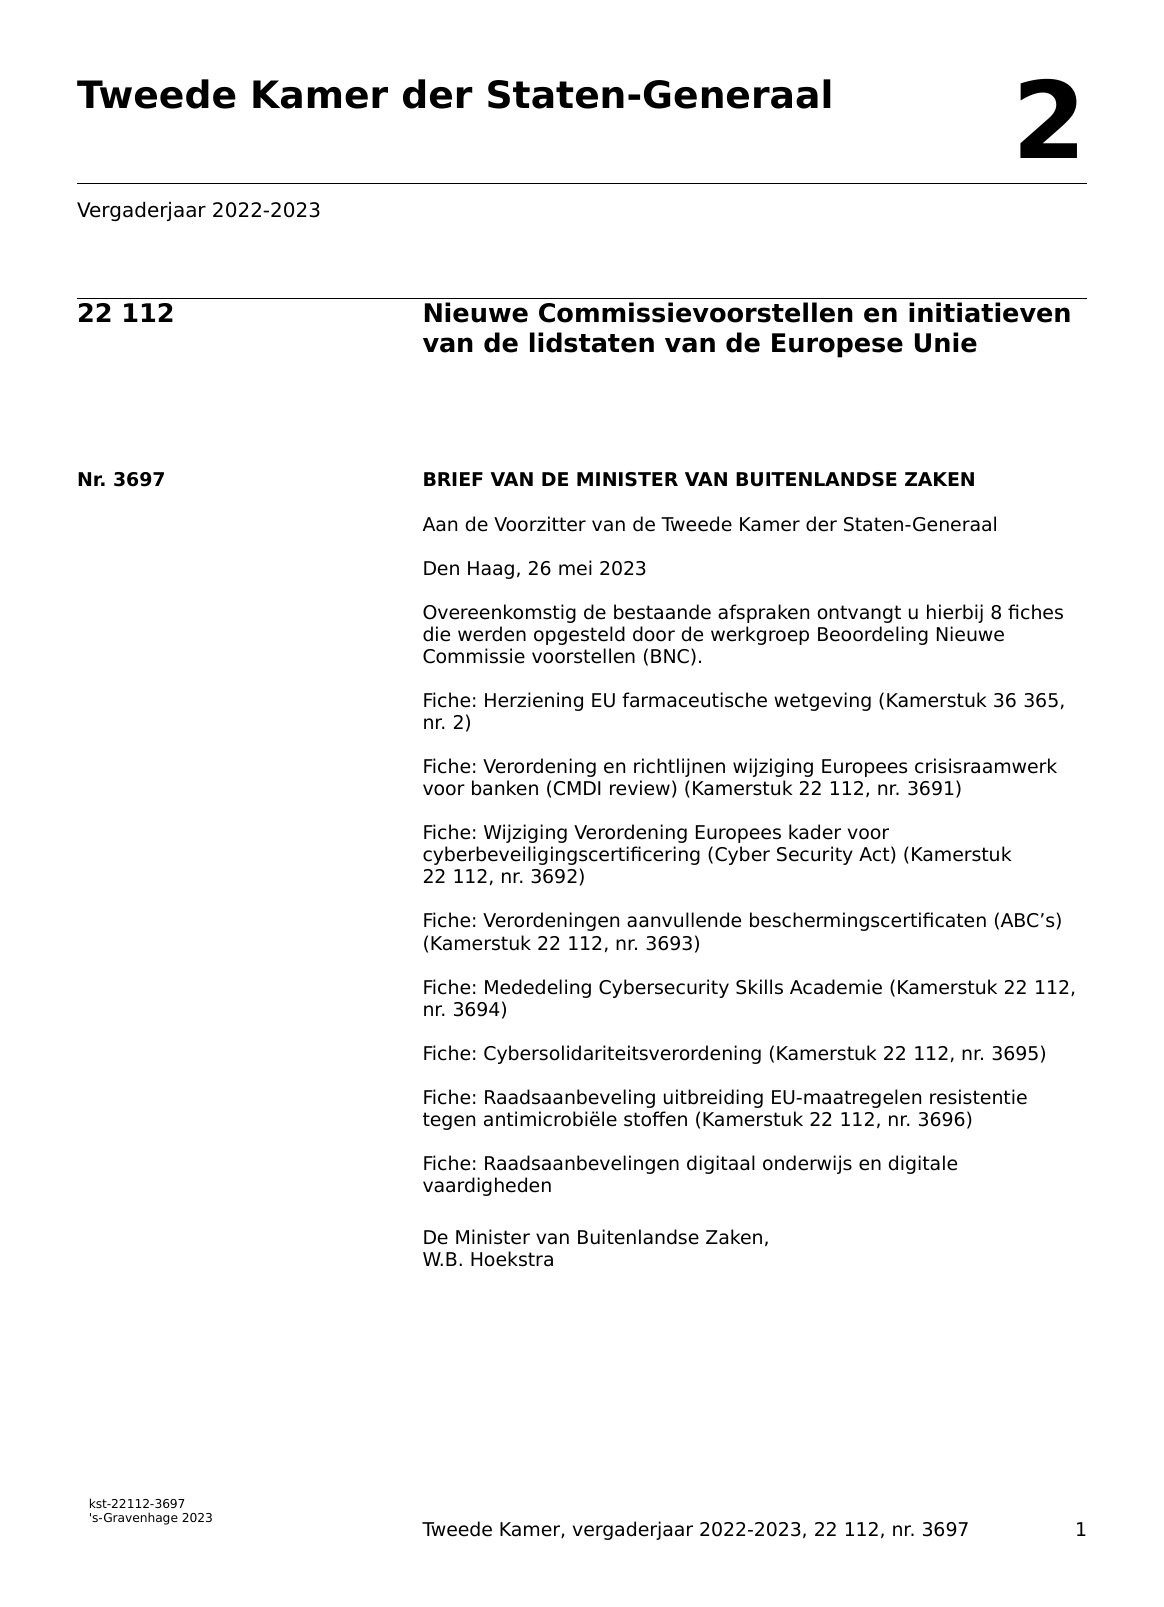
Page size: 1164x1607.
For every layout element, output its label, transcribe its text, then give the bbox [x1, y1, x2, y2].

table_cell Vergaderjaar 2022-2023 [77, 184, 1087, 298]
text Fiche: Raadsaanbevelingen digitaal onderwijs en digitale vaardigheden [422, 1153, 1087, 1197]
text Overeenkomstig de bestaande afspraken ontvangt u hierbij 8 fiches die werden opgesteld door de werkgroep Beoordeling Nieuwe Commissie voorstellen (BNC). [422, 602, 1087, 668]
text Fiche: Herziening EU farmaceutische wetgeving (Kamerstuk 36 365, nr. 2) [422, 690, 1087, 734]
table_header Tweede Kamer der Staten-Generaal [77, 59, 886, 183]
text Fiche: Verordeningen aanvullende beschermingscertificaten (ABC’s) (Kamerstuk 22 112, nr. 3693) [422, 910, 1087, 954]
text 's-Gravenhage 2023 [88, 1511, 323, 1525]
text Fiche: Wijziging Verordening Europees kader voor cyberbeveiligingscertificering (Cyber Security Act) (Kamerstuk 22 112, nr. 3692) [422, 822, 1087, 888]
text Fiche: Verordening en richtlijnen wijziging Europees crisisraamwerk voor banken (CMDI review) (Kamerstuk 22 112, nr. 3691) [422, 756, 1087, 800]
text De Minister van Buitenlandse Zaken, W.B. Hoekstra [422, 1227, 1087, 1271]
text Aan de Voorzitter van de Tweede Kamer der Staten-Generaal [422, 513, 1087, 536]
subtitle Nr. 3697 BRIEF VAN DE MINISTER VAN BUITENLANDSE ZAKEN [77, 469, 1087, 491]
table_header 2 [886, 59, 1087, 183]
text kst-22112-3697 [88, 1497, 323, 1511]
text Fiche: Cybersolidariteitsverordening (Kamerstuk 22 112, nr. 3695) [422, 1043, 1087, 1065]
text Den Haag, 26 mei 2023 [422, 558, 1087, 580]
text Fiche: Raadsaanbeveling uitbreiding EU-maatregelen resistentie tegen antimicrobiële stoffen (Kamerstuk 22 112, nr. 3696) [422, 1087, 1087, 1131]
subtitle 22 112 Nieuwe Commissievoorstellen en initiatieven van de lidstaten van de Europese Unie [77, 299, 1087, 358]
text Fiche: Mededeling Cybersecurity Skills Academie (Kamerstuk 22 112, nr. 3694) [422, 977, 1087, 1021]
